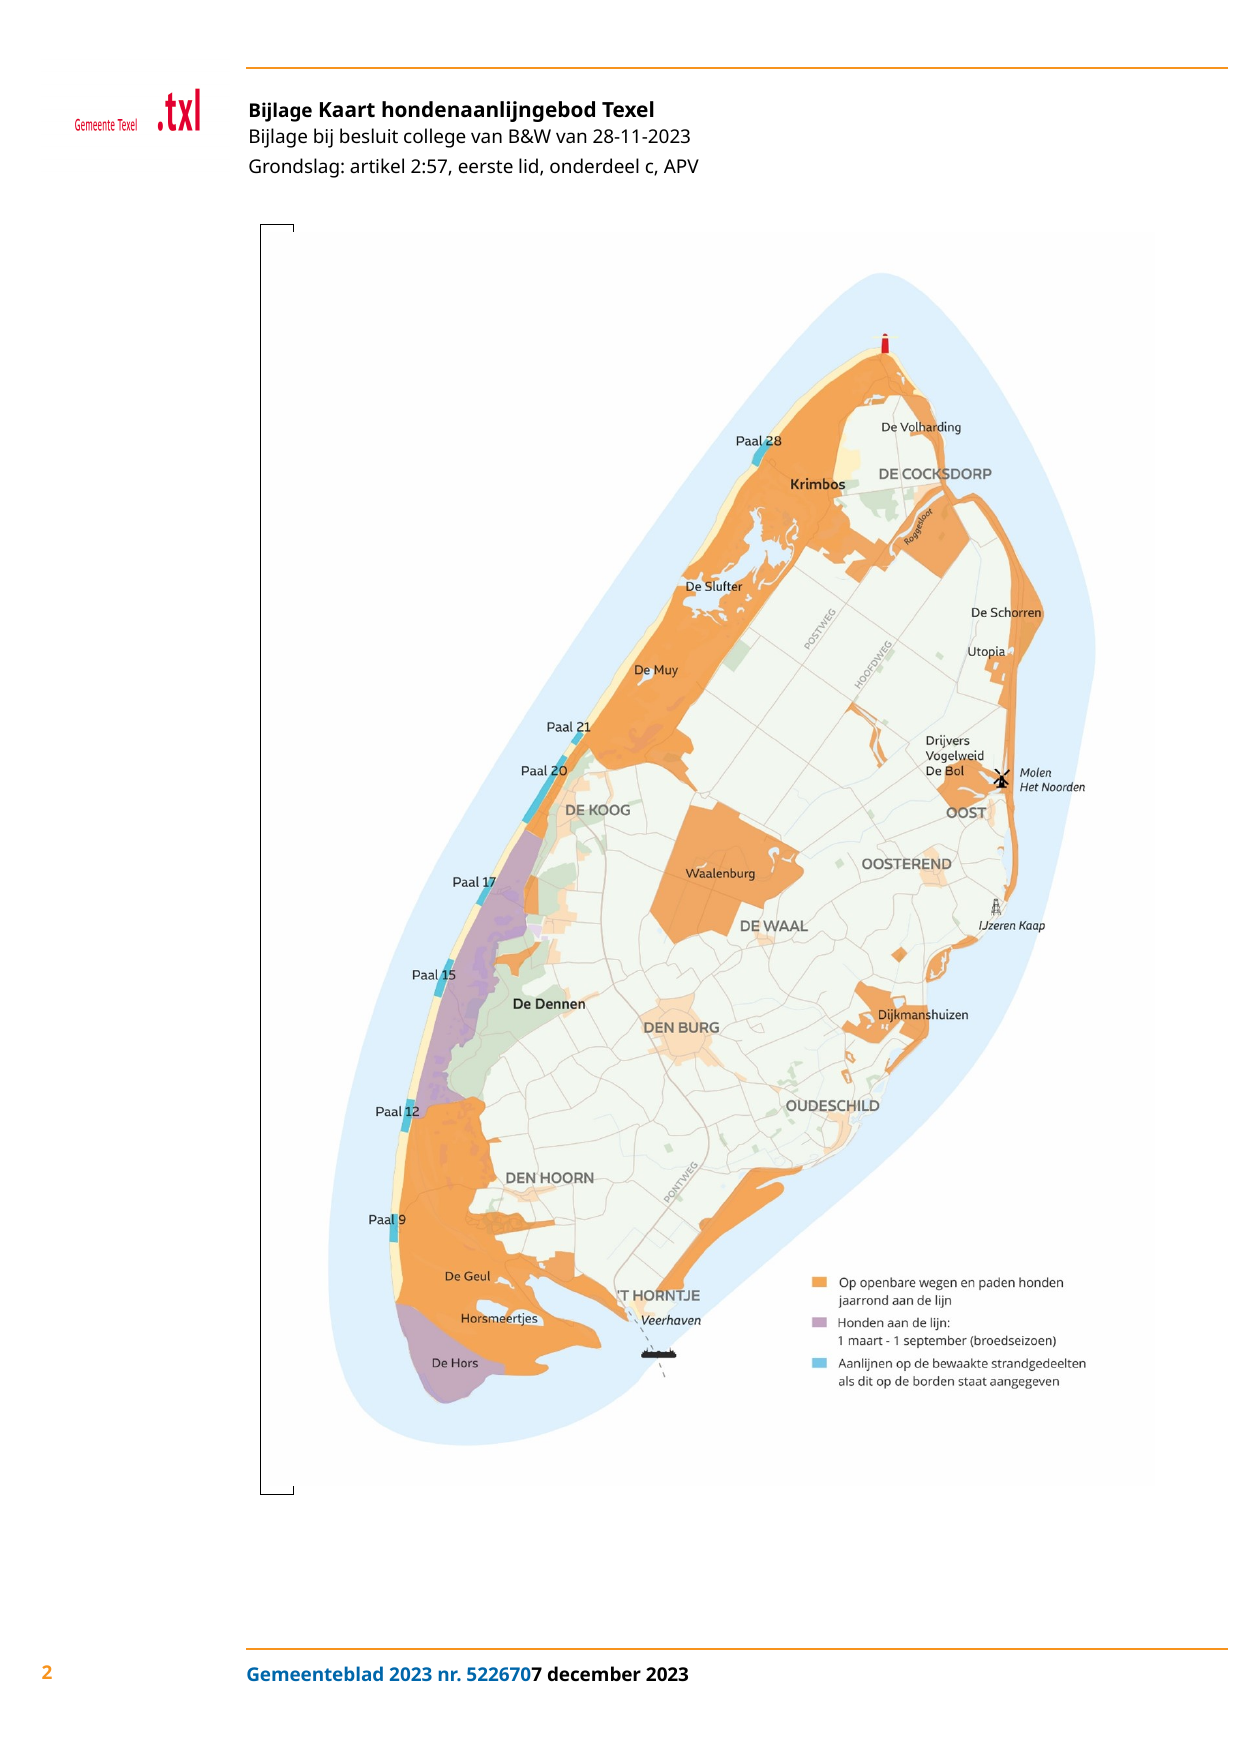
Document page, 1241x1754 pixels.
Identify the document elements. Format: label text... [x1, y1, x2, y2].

picture [41, 47, 231, 172]
text Bijlage Kaart hondenaanlijngebod Texel [248, 95, 1152, 123]
text Bijlage bij besluit college van B&W van 28-11-2023 [248, 123, 1152, 149]
picture [268, 232, 1155, 1486]
text Grondslag: artikel 2:57, eerste lid, onderdeel c, APV [248, 153, 1152, 179]
